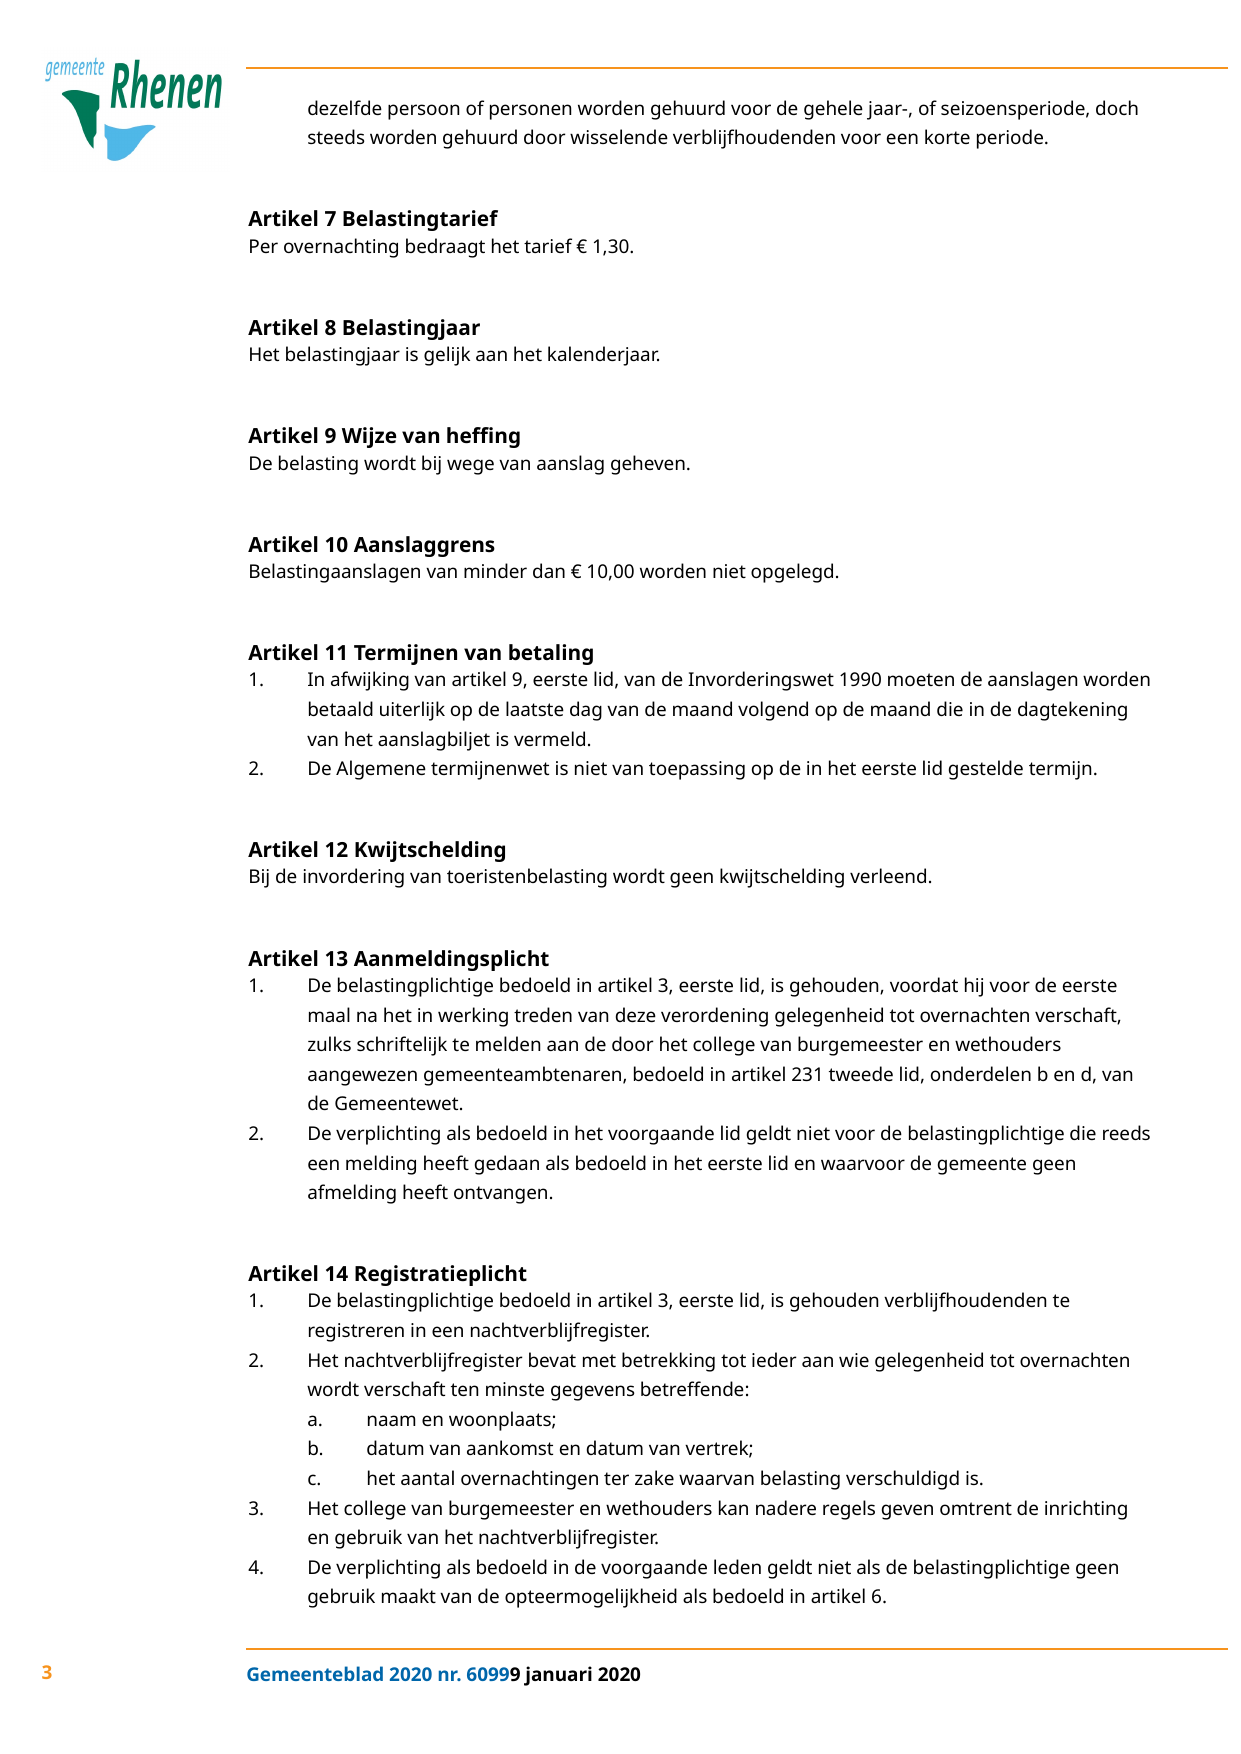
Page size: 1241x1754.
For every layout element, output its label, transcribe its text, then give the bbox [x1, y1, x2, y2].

list Het nachtverblijfregister bevat met betrekking tot ieder aan wie gelegenheid tot overnachten wordt verschaft ten minste gegevens betreffende: [248, 1347, 1152, 1402]
text Artikel 14 Registratieplicht [248, 1259, 1152, 1288]
text Bij de invordering van toeristenbelasting wordt geen kwijtschelding verleend. [248, 864, 1152, 889]
text De belasting wordt bij wege van aanslag geheven. [248, 450, 1152, 475]
list naam en woonplaats; [307, 1406, 1152, 1432]
text Artikel 10 Aanslaggrens [248, 530, 1152, 558]
text Artikel 9 Wijze van heffing [248, 421, 1152, 450]
text Artikel 11 Termijnen van betaling [248, 638, 1152, 667]
list dezelfde persoon of personen worden gehuurd voor de gehele jaar-, of seizoensperiode, doch steeds worden gehuurd door wisselende verblijfhoudenden voor een korte periode. [248, 95, 1152, 150]
text Artikel 7 Belastingtarief [248, 204, 1152, 233]
list De verplichting als bedoeld in de voorgaande leden geldt niet als de belastingplichtige geen gebruik maakt van de opteermogelijkheid als bedoeld in artikel 6. [248, 1554, 1152, 1609]
list datum van aankomst en datum van vertrek; [307, 1436, 1152, 1461]
list De belastingplichtige bedoeld in artikel 3, eerste lid, is gehouden verblijfhoudenden te registreren in een nachtverblijfregister. [248, 1288, 1152, 1343]
list De verplichting als bedoeld in het voorgaande lid geldt niet voor de belastingplichtige die reeds een melding heeft gedaan als bedoeld in het eerste lid en waarvoor de gemeente geen afmelding heeft ontvangen. [248, 1120, 1152, 1205]
list Het college van burgemeester en wethouders kan nadere regels geven omtrent de inrichting en gebruik van het nachtverblijfregister. [248, 1495, 1152, 1550]
text Artikel 12 Kwijtschelding [248, 835, 1152, 864]
text Belastingaanslagen van minder dan € 10,00 worden niet opgelegd. [248, 558, 1152, 584]
list De Algemene termijnenwet is niet van toepassing op de in het eerste lid gestelde termijn. [248, 755, 1152, 781]
text Per overnachting bedraagt het tarief € 1,30. [248, 233, 1152, 258]
list De belastingplichtige bedoeld in artikel 3, eerste lid, is gehouden, voordat hij voor de eerste maal na het in werking treden van deze verordening gelegenheid tot overnachten verschaft, zulks schriftelijk te melden aan de door het college van burgemeester en wethouders aangewezen gemeenteambtenaren, bedoeld in artikel 231 tweede lid, onderdelen b en d, van de Gemeentewet. [248, 972, 1152, 1116]
list het aantal overnachtingen ter zake waarvan belasting verschuldigd is. [307, 1465, 1152, 1491]
text Artikel 13 Aanmeldingsplicht [248, 944, 1152, 972]
text Artikel 8 Belastingjaar [248, 313, 1152, 341]
text Het belastingjaar is gelijk aan het kalenderjaar. [248, 341, 1152, 367]
picture [41, 47, 231, 172]
list In afwijking van artikel 9, eerste lid, van de Invorderingswet 1990 moeten de aanslagen worden betaald uiterlijk op de laatste dag van de maand volgend op de maand die in de dagtekening van het aanslagbiljet is vermeld. [248, 667, 1152, 751]
